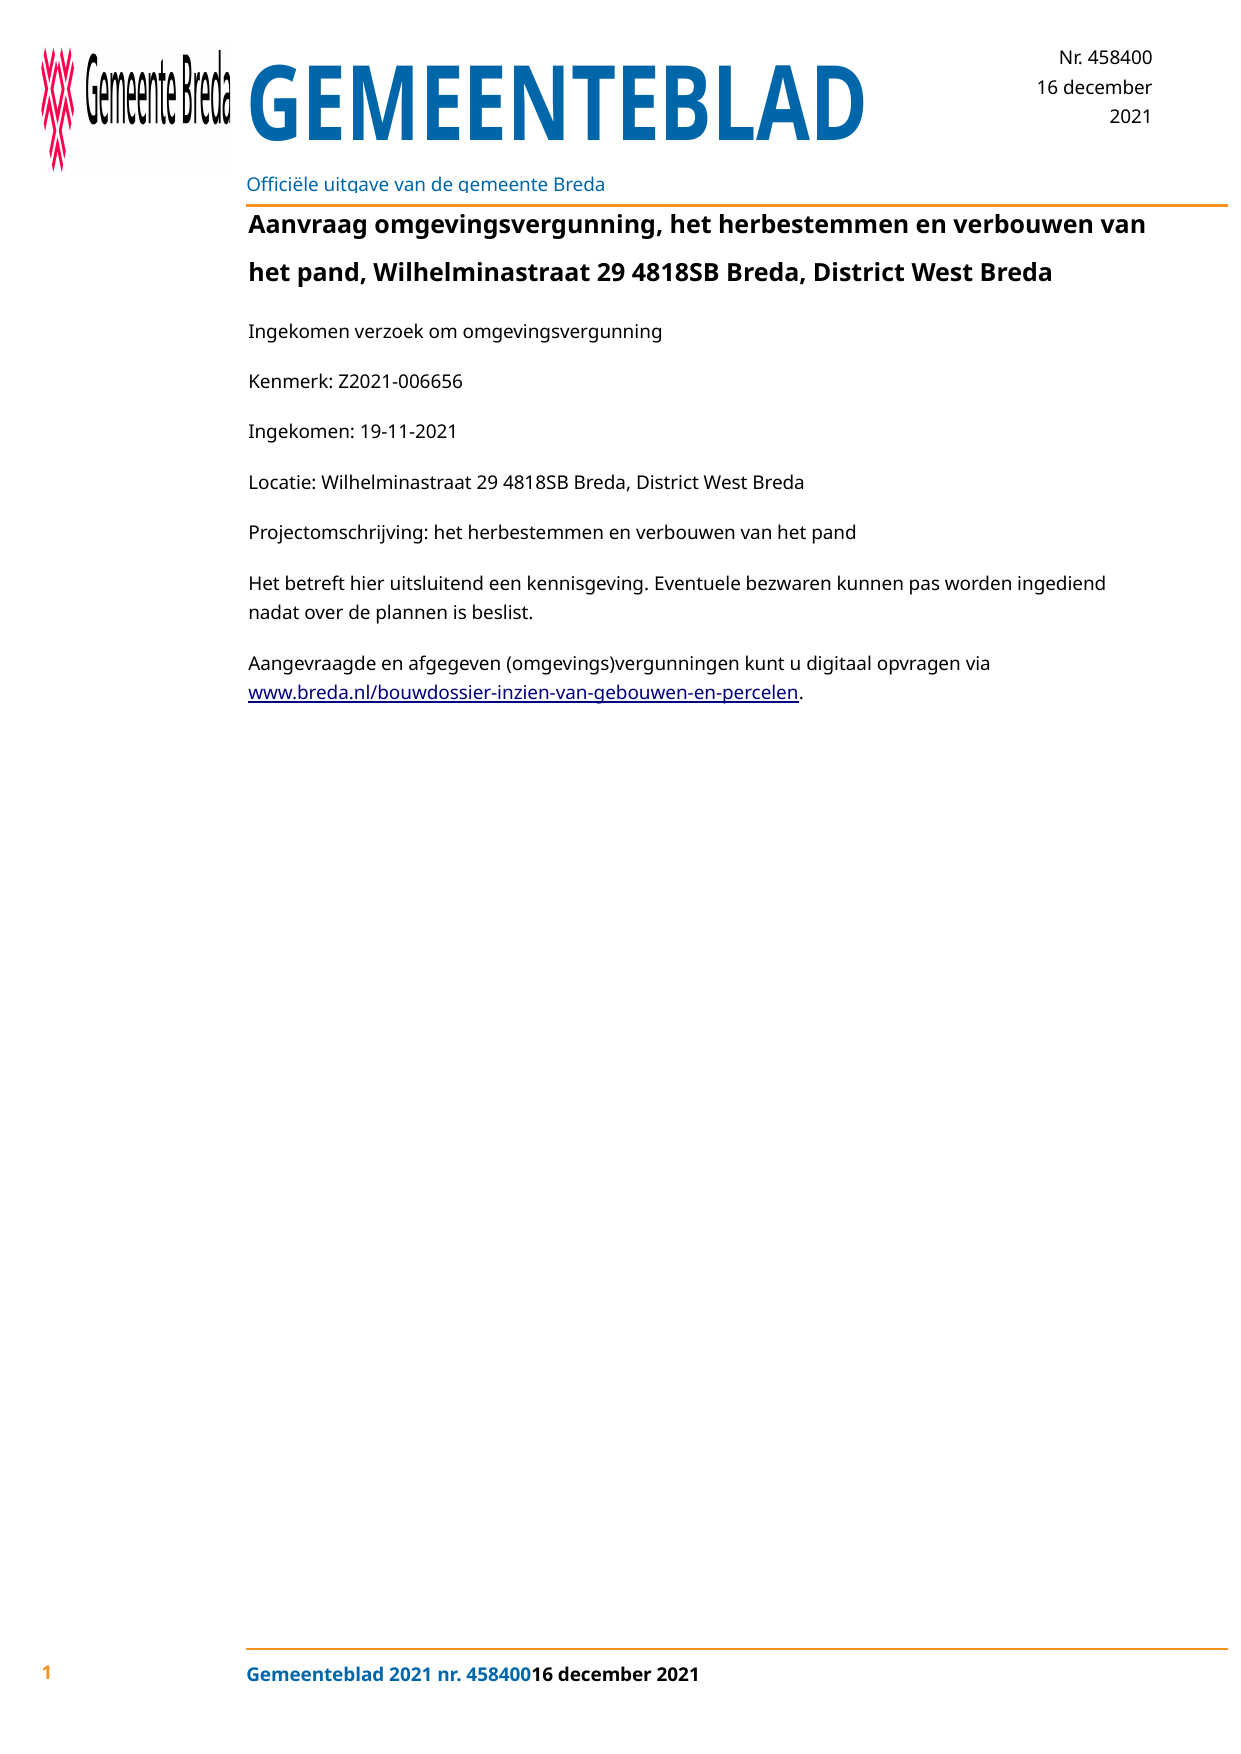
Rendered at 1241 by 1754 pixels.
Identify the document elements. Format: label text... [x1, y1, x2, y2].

text Het betreft hier uitsluitend een kennisgeving. Eventuele bezwaren kunnen pas worden ingediend nadat over de plannen is beslist. [248, 570, 1152, 625]
text Ingekomen verzoek om omgevingsvergunning [248, 318, 1152, 344]
text Aangevraagde en afgegeven (omgevings)vergunningen kunt u digitaal opvragen via www.breda.nl/bouwdossier-inzien-van-gebouwen-en-percelen. [248, 650, 1152, 705]
text Locatie: Wilhelminastraat 29 4818SB Breda, District West Breda [248, 469, 1152, 495]
text Projectomschrijving: het herbestemmen en verbouwen van het pand [248, 519, 1152, 545]
picture [41, 47, 231, 172]
text Kenmerk: Z2021-006656 [248, 368, 1152, 394]
text Ingekomen: 19-11-2021 [248, 419, 1152, 444]
text Aanvraag omgevingsvergunning, het herbestemmen en verbouwen van het pand, Wilhelminastraat 29 4818SB Breda, District West Breda [248, 207, 1152, 288]
